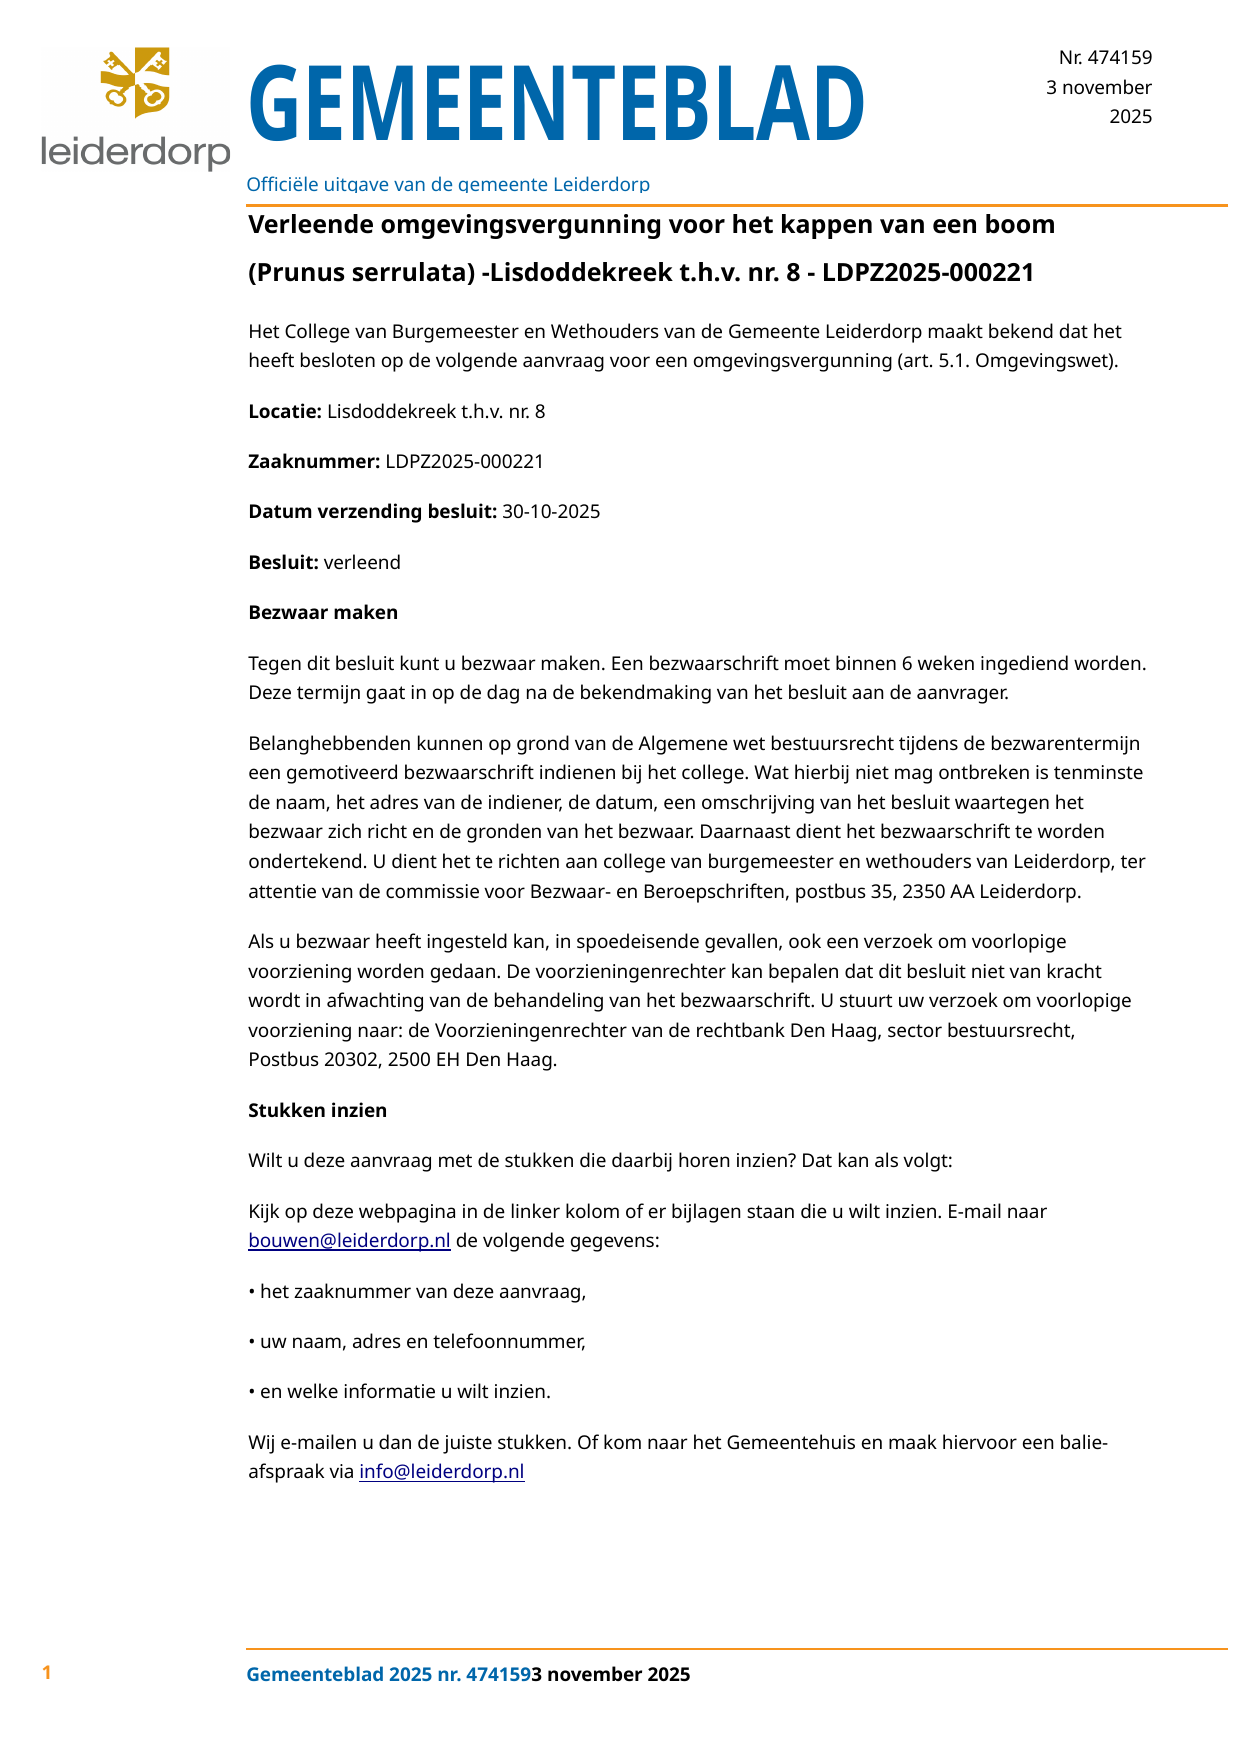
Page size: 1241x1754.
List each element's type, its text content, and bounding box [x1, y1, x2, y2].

text • uw naam, adres en telefoonnummer, [248, 1328, 1152, 1354]
text Bezwaar maken [248, 599, 1152, 625]
text Kijk op deze webpagina in de linker kolom of er bijlagen staan die u wilt inzien. E-mail naar bouwen@leiderdorp.nl de volgende gegevens: [248, 1198, 1152, 1253]
text Wilt u deze aanvraag met de stukken die daarbij horen inzien? Dat kan als volgt: [248, 1147, 1152, 1173]
text Verleende omgevingsvergunning voor het kappen van een boom (Prunus serrulata) -Lisdoddekreek t.h.v. nr. 8 - LDPZ2025-000221 [248, 207, 1152, 288]
text Locatie: Lisdoddekreek t.h.v. nr. 8 [248, 398, 1152, 424]
text Het College van Burgemeester en Wethouders van de Gemeente Leiderdorp maakt bekend dat het heeft besloten op de volgende aanvraag voor een omgevingsvergunning (art. 5.1. Omgevingswet). [248, 318, 1152, 373]
text Datum verzending besluit: 30-10-2025 [248, 499, 1152, 524]
text • en welke informatie u wilt inzien. [248, 1379, 1152, 1404]
text • het zaaknummer van deze aanvraag, [248, 1278, 1152, 1304]
picture [41, 47, 231, 172]
text Zaaknummer: LDPZ2025-000221 [248, 448, 1152, 474]
text Besluit: verleend [248, 549, 1152, 575]
text Stukken inzien [248, 1097, 1152, 1123]
text Als u bezwaar heeft ingesteld kan, in spoedeisende gevallen, ook een verzoek om voorlopige voorziening worden gedaan. De voorzieningenrechter kan bepalen dat dit besluit niet van kracht wordt in afwachting van de behandeling van het bezwaarschrift. U stuurt uw verzoek om voorlopige voorziening naar: de Voorzieningenrechter van de rechtbank Den Haag, sector bestuursrecht, Postbus 20302, 2500 EH Den Haag. [248, 928, 1152, 1072]
text Tegen dit besluit kunt u bezwaar maken. Een bezwaarschrift moet binnen 6 weken ingediend worden. Deze termijn gaat in op de dag na de bekendmaking van het besluit aan de aanvrager. [248, 650, 1152, 705]
text Belanghebbenden kunnen op grond van de Algemene wet bestuursrecht tijdens de bezwarentermijn een gemotiveerd bezwaarschrift indienen bij het college. Wat hierbij niet mag ontbreken is tenminste de naam, het adres van de indiener, de datum, een omschrijving van het besluit waartegen het bezwaar zich richt en de gronden van het bezwaar. Daarnaast dient het bezwaarschrift te worden ondertekend. U dient het te richten aan college van burgemeester en wethouders van Leiderdorp, ter attentie van de commissie voor Bezwaar- en Beroepschriften, postbus 35, 2350 AA Leiderdorp. [248, 730, 1152, 904]
text Wij e-mailen u dan de juiste stukken. Of kom naar het Gemeentehuis en maak hiervoor een balie-afspraak via info@leiderdorp.nl [248, 1429, 1152, 1484]
